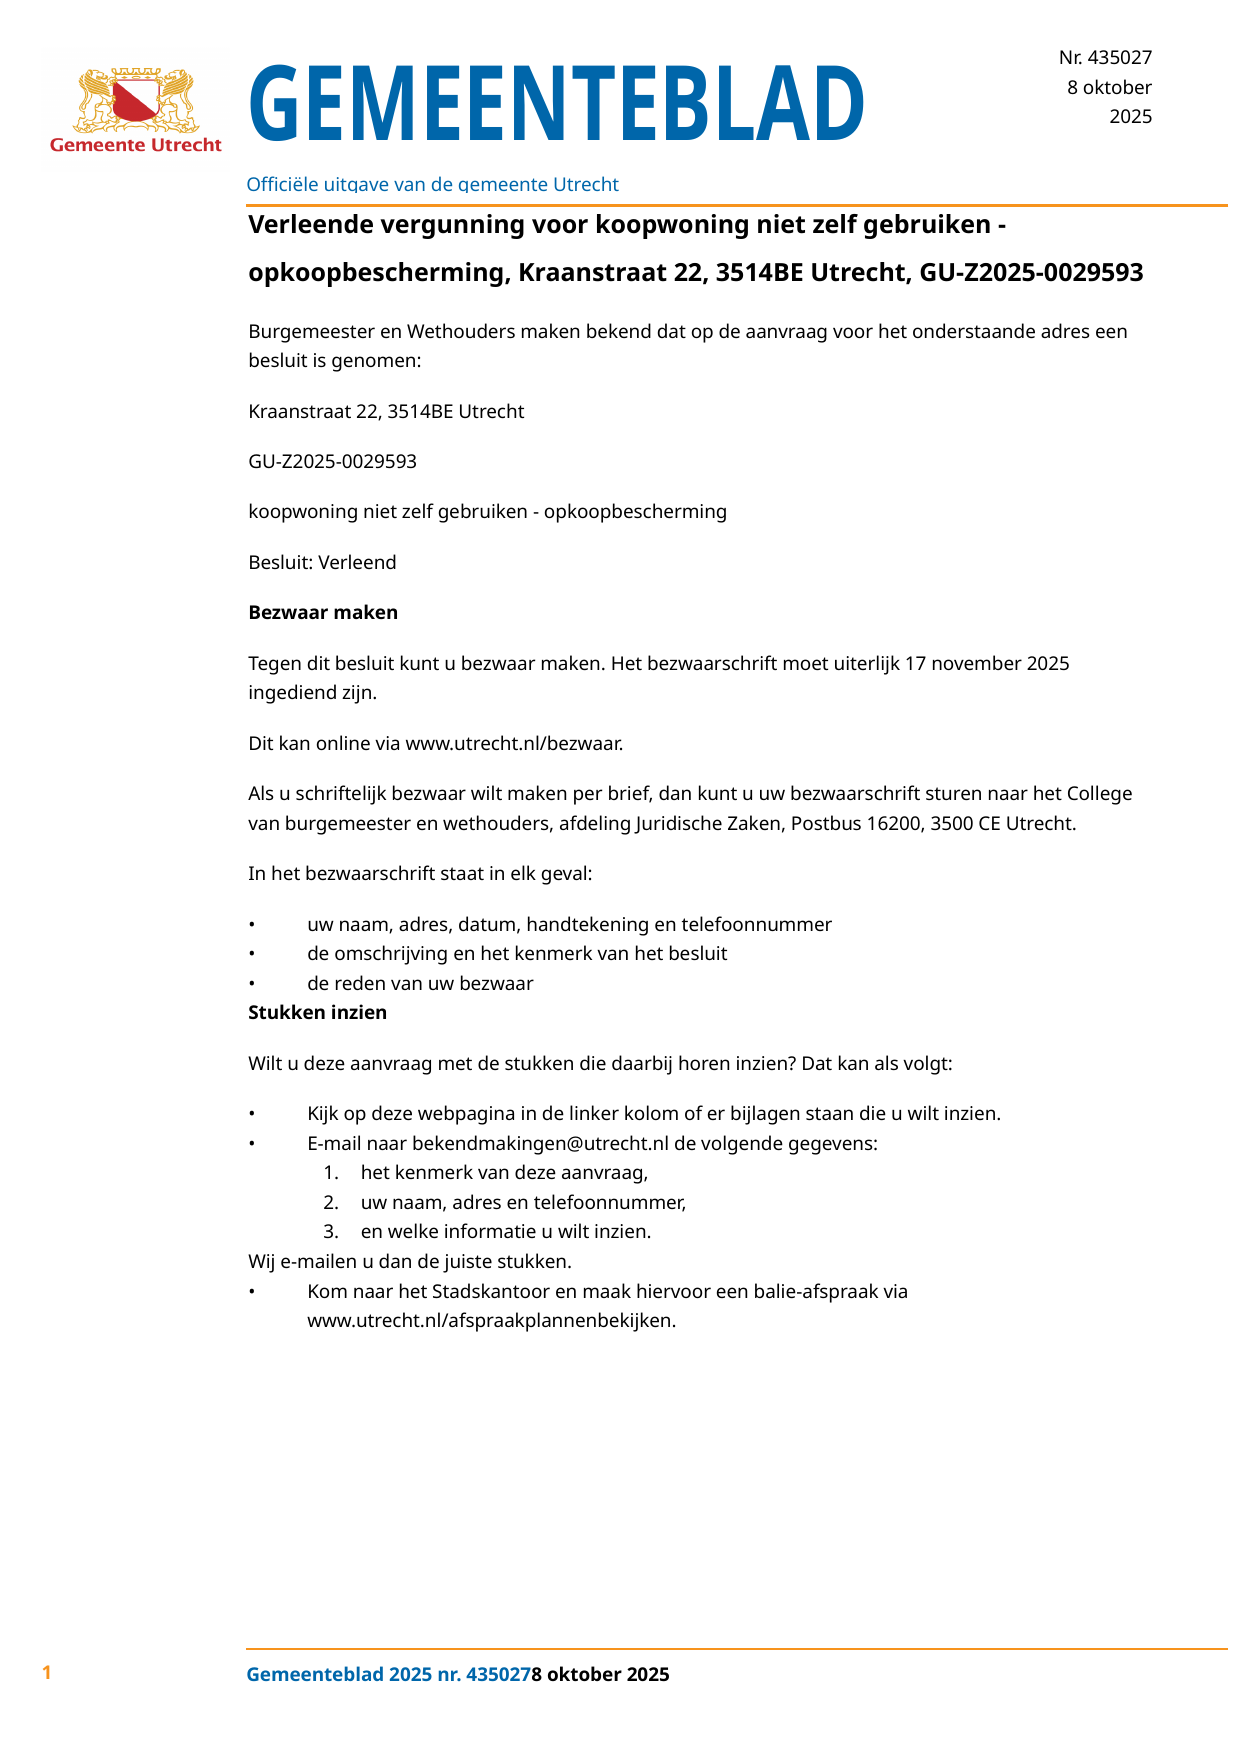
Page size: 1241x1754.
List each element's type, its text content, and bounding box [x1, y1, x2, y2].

list de omschrijving en het kenmerk van het besluit [248, 940, 1152, 966]
text Dit kan online via www.utrecht.nl/bezwaar. [248, 730, 1152, 756]
text Wilt u deze aanvraag met de stukken die daarbij horen inzien? Dat kan als volgt: [248, 1050, 1152, 1076]
list uw naam, adres, datum, handtekening en telefoonnummer [248, 911, 1152, 937]
list E-mail naar bekendmakingen@utrecht.nl de volgende gegevens: [248, 1130, 1152, 1156]
list en welke informatie u wilt inzien. [323, 1219, 1152, 1244]
text Verleende vergunning voor koopwoning niet zelf gebruiken - opkoopbescherming, Kraanstraat 22, 3514BE Utrecht, GU-Z2025-0029593 [248, 207, 1152, 288]
picture [41, 47, 231, 172]
text koopwoning niet zelf gebruiken - opkoopbescherming [248, 499, 1152, 524]
text In het bezwaarschrift staat in elk geval: [248, 860, 1152, 886]
text Als u schriftelijk bezwaar wilt maken per brief, dan kunt u uw bezwaarschrift sturen naar het College van burgemeester en wethouders, afdeling Juridische Zaken, Postbus 16200, 3500 CE Utrecht. [248, 780, 1152, 836]
text Kraanstraat 22, 3514BE Utrecht [248, 398, 1152, 424]
text Burgemeester en Wethouders maken bekend dat op de aanvraag voor het onderstaande adres een besluit is genomen: [248, 318, 1152, 373]
text Besluit: Verleend [248, 549, 1152, 575]
text Wij e-mailen u dan de juiste stukken. [248, 1248, 1152, 1274]
text Bezwaar maken [248, 599, 1152, 625]
list uw naam, adres en telefoonnummer, [323, 1189, 1152, 1215]
list Kom naar het Stadskantoor en maak hiervoor een balie-afspraak via www.utrecht.nl/afspraakplannenbekijken. [248, 1278, 1152, 1333]
list het kenmerk van deze aanvraag, [323, 1159, 1152, 1185]
text GU-Z2025-0029593 [248, 448, 1152, 474]
list Kijk op deze webpagina in de linker kolom of er bijlagen staan die u wilt inzien. [248, 1100, 1152, 1126]
text Tegen dit besluit kunt u bezwaar maken. Het bezwaarschrift moet uiterlijk 17 november 2025 ingediend zijn. [248, 650, 1152, 705]
list de reden van uw bezwaar [248, 970, 1152, 996]
text Stukken inzien [248, 999, 1152, 1025]
